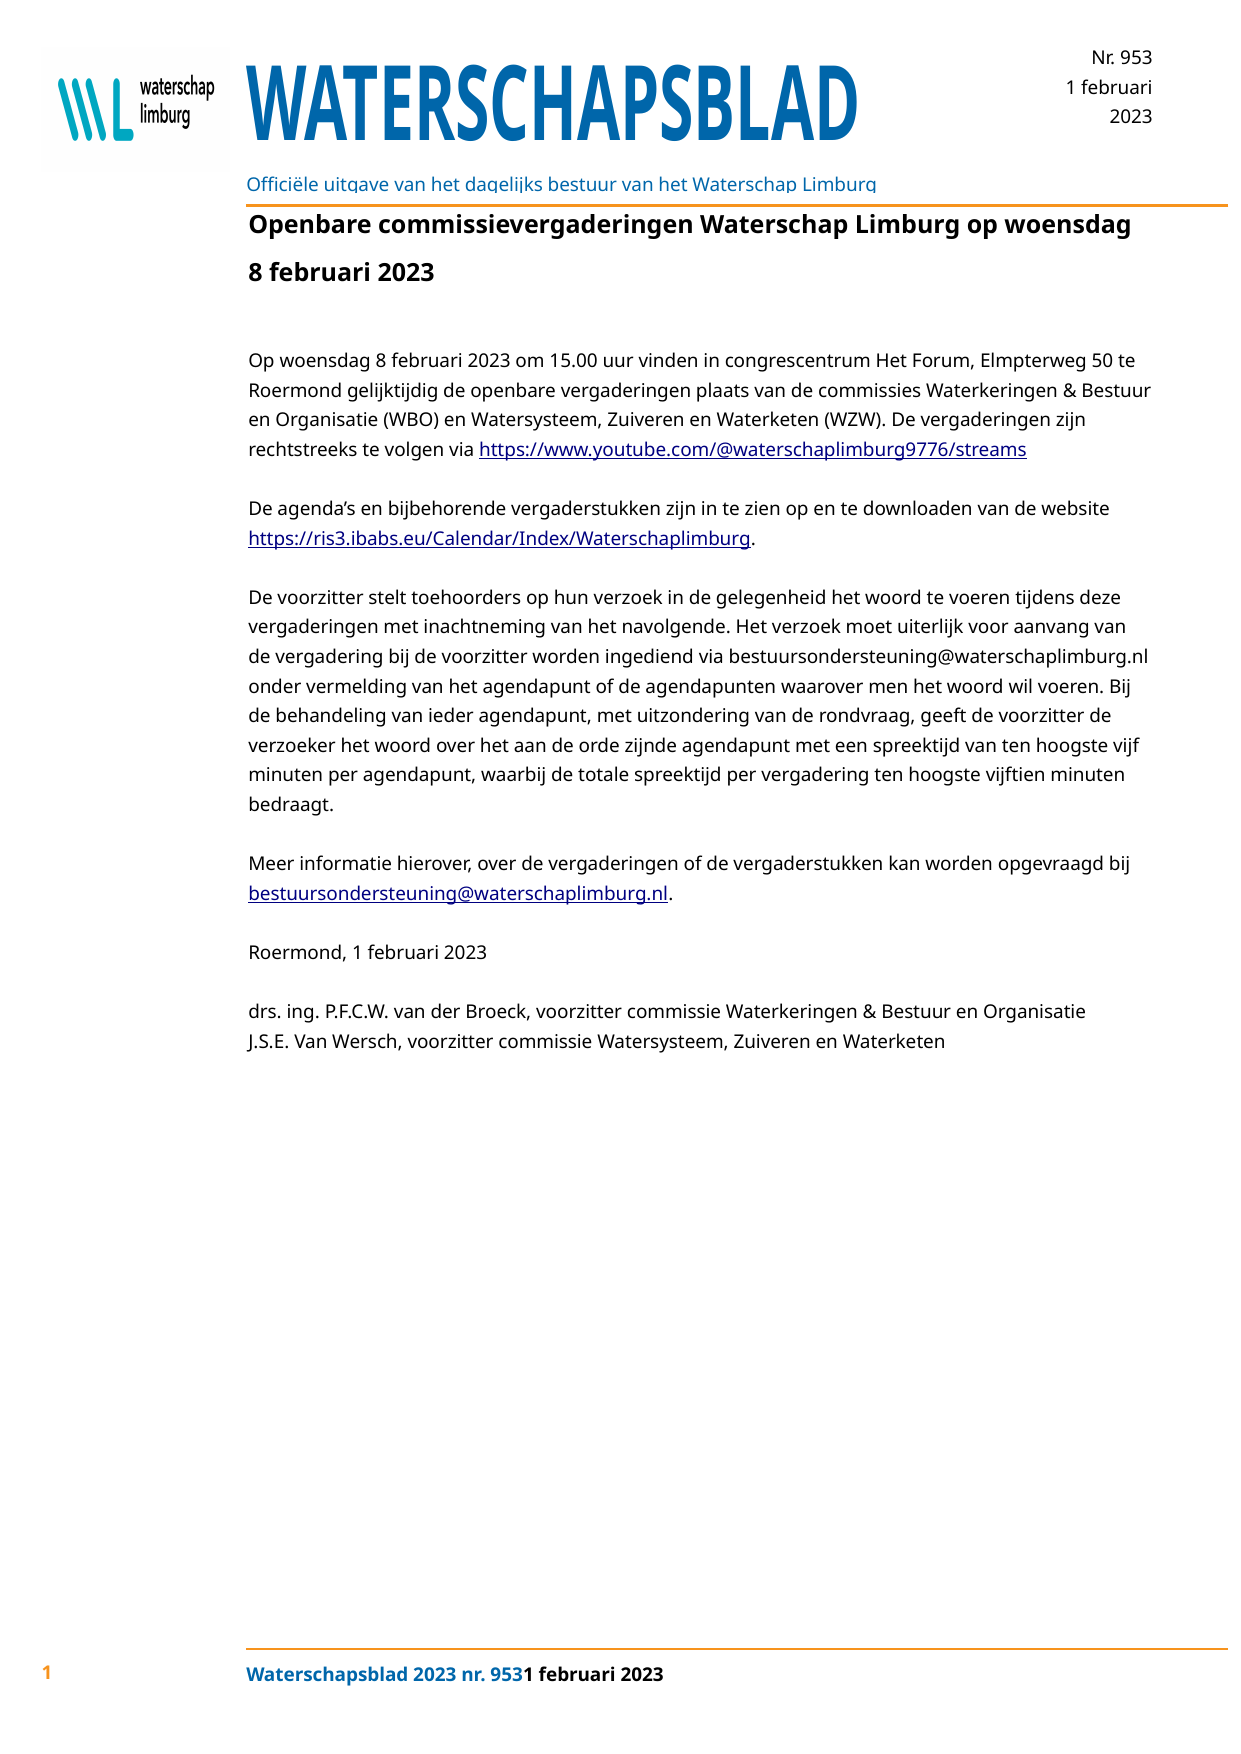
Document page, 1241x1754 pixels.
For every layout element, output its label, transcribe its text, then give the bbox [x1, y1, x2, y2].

text J.S.E. Van Wersch, voorzitter commissie Watersysteem, Zuiveren en Waterketen [248, 1028, 1152, 1054]
text De agenda’s en bijbehorende vergaderstukken zijn in te zien op en te downloaden van de website https://ris3.ibabs.eu/Calendar/Index/Waterschaplimburg. [248, 495, 1152, 551]
picture [41, 47, 231, 172]
text Openbare commissievergaderingen Waterschap Limburg op woensdag 8 februari 2023 [248, 207, 1152, 288]
text Op woensdag 8 februari 2023 om 15.00 uur vinden in congrescentrum Het Forum, Elmpterweg 50 te Roermond gelijktijdig de openbare vergaderingen plaats van de commissies Waterkeringen & Bestuur en Organisatie (WBO) en Watersysteem, Zuiveren en Waterketen (WZW). De vergaderingen zijn rechtstreeks te volgen via https://www.youtube.com/@waterschaplimburg9776/streams [248, 347, 1152, 462]
text De voorzitter stelt toehoorders op hun verzoek in de gelegenheid het woord te voeren tijdens deze vergaderingen met inachtneming van het navolgende. Het verzoek moet uiterlijk voor aanvang van de vergadering bij de voorzitter worden ingediend via bestuursondersteuning@waterschaplimburg.nl onder vermelding van het agendapunt of de agendapunten waarover men het woord wil voeren. Bij de behandeling van ieder agendapunt, met uitzondering van de rondvraag, geeft de voorzitter de verzoeker het woord over het aan de orde zijnde agendapunt met een spreektijd van ten hoogste vijf minuten per agendapunt, waarbij de totale spreektijd per vergadering ten hoogste vijftien minuten bedraagt. [248, 584, 1152, 817]
text drs. ing. P.F.C.W. van der Broeck, voorzitter commissie Waterkeringen & Bestuur en Organisatie [248, 998, 1152, 1024]
text Roermond, 1 februari 2023 [248, 939, 1152, 965]
text Meer informatie hierover, over de vergaderingen of de vergaderstukken kan worden opgevraagd bij bestuursondersteuning@waterschaplimburg.nl. [248, 850, 1152, 906]
